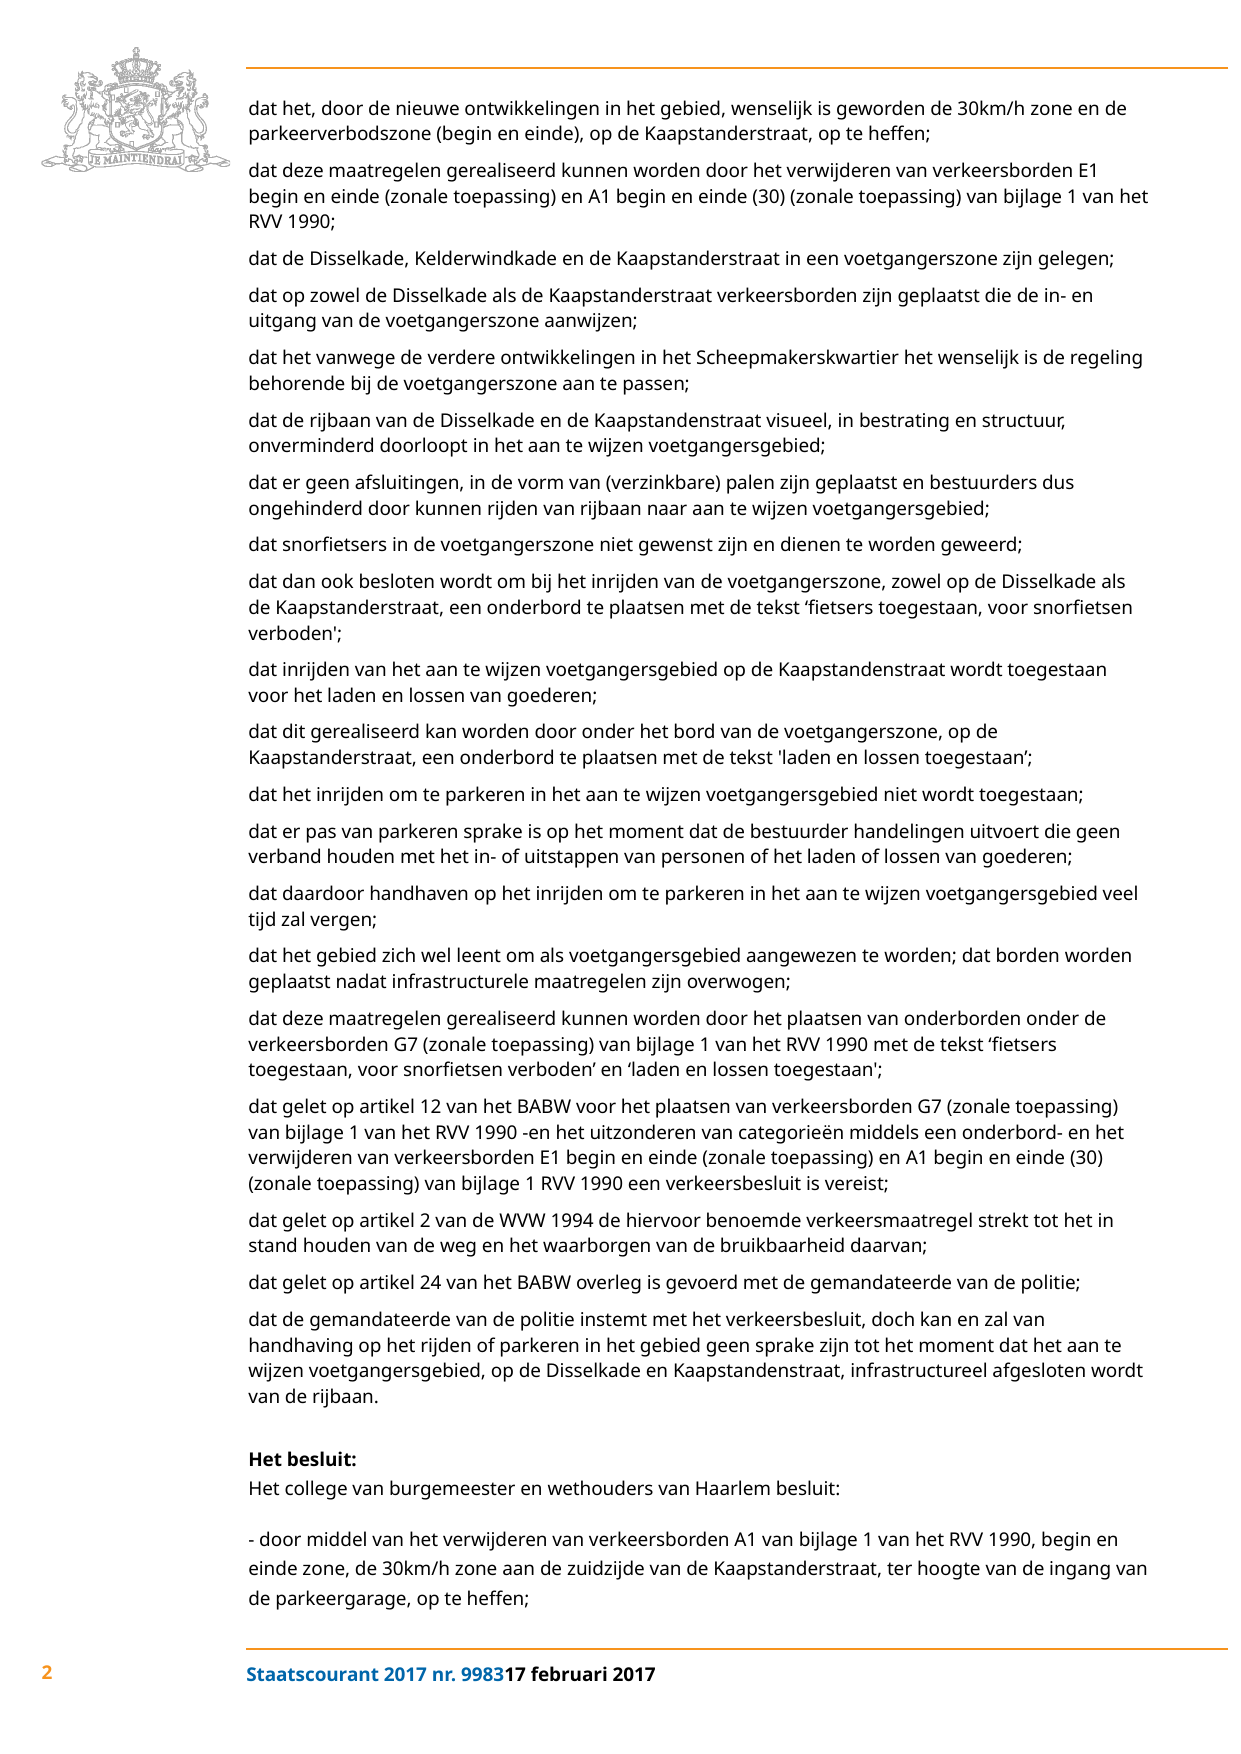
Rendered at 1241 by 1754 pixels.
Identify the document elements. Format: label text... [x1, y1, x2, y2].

text dat daardoor handhaven op het inrijden om te parkeren in het aan te wijzen voetgangersgebied veel tijd zal vergen; [248, 880, 1152, 932]
text dat deze maatregelen gerealiseerd kunnen worden door het plaatsen van onderborden onder de verkeersborden G7 (zonale toepassing) van bijlage 1 van het RVV 1990 met de tekst ‘fietsers toegestaan, voor snorfietsen verboden’ en ‘laden en lossen toegestaan'; [248, 1005, 1152, 1082]
text dat gelet op artikel 2 van de WVW 1994 de hiervoor benoemde verkeersmaatregel strekt tot het in stand houden van de weg en het waarborgen van de bruikbaarheid daarvan; [248, 1207, 1152, 1258]
text dat het inrijden om te parkeren in het aan te wijzen voetgangersgebied niet wordt toegestaan; [248, 781, 1152, 807]
text dat op zowel de Disselkade als de Kaapstanderstraat verkeersborden zijn geplaatst die de in- en uitgang van de voetgangerszone aanwijzen; [248, 282, 1152, 333]
text dat de gemandateerde van de politie instemt met het verkeersbesluit, doch kan en zal van handhaving op het rijden of parkeren in het gebied geen sprake zijn tot het moment dat het aan te wijzen voetgangersgebied, op de Disselkade en Kaapstandenstraat, infrastructureel afgesloten wordt van de rijbaan. [248, 1306, 1152, 1409]
text dat de Disselkade, Kelderwindkade en de Kaapstanderstraat in een voetgangerszone zijn gelegen; [248, 245, 1152, 271]
text dat het gebied zich wel leent om als voetgangersgebied aangewezen te worden; dat borden worden geplaatst nadat infrastructurele maatregelen zijn overwogen; [248, 943, 1152, 994]
text dat het vanwege de verdere ontwikkelingen in het Scheepmakerskwartier het wenselijk is de regeling behorende bij de voetgangerszone aan te passen; [248, 344, 1152, 396]
text dat snorfietsers in de voetgangerszone niet gewenst zijn en dienen te worden geweerd; [248, 532, 1152, 557]
text Het besluit: [248, 1446, 1152, 1472]
text dat er pas van parkeren sprake is op het moment dat de bestuurder handelingen uitvoert die geen verband houden met het in- of uitstappen van personen of het laden of lossen van goederen; [248, 818, 1152, 869]
text Het college van burgemeester en wethouders van Haarlem besluit: [248, 1476, 1152, 1501]
text dat er geen afsluitingen, in de vorm van (verzinkbare) palen zijn geplaatst en bestuurders dus ongehinderd door kunnen rijden van rijbaan naar aan te wijzen voetgangersgebied; [248, 469, 1152, 521]
text dat het, door de nieuwe ontwikkelingen in het gebied, wenselijk is geworden de 30km/h zone en de parkeerverbodszone (begin en einde), op de Kaapstanderstraat, op te heffen; [248, 95, 1152, 146]
text dat de rijbaan van de Disselkade en de Kaapstandenstraat visueel, in bestrating en structuur, onverminderd doorloopt in het aan te wijzen voetgangersgebied; [248, 407, 1152, 458]
text dat gelet op artikel 24 van het BABW overleg is gevoerd met de gemandateerde van de politie; [248, 1269, 1152, 1295]
text dat dit gerealiseerd kan worden door onder het bord van de voetgangerszone, op de Kaapstanderstraat, een onderbord te plaatsen met de tekst 'laden en lossen toegestaan’; [248, 719, 1152, 770]
picture [41, 47, 231, 172]
text dat inrijden van het aan te wijzen voetgangersgebied op de Kaapstandenstraat wordt toegestaan voor het laden en lossen van goederen; [248, 656, 1152, 708]
text dat deze maatregelen gerealiseerd kunnen worden door het verwijderen van verkeersborden E1 begin en einde (zonale toepassing) en A1 begin en einde (30) (zonale toepassing) van bijlage 1 van het RVV 1990; [248, 157, 1152, 234]
text dat gelet op artikel 12 van het BABW voor het plaatsen van verkeersborden G7 (zonale toepassing) van bijlage 1 van het RVV 1990 -en het uitzonderen van categorieën middels een onderbord- en het verwijderen van verkeersborden E1 begin en einde (zonale toepassing) en A1 begin en einde (30) (zonale toepassing) van bijlage 1 RVV 1990 een verkeersbesluit is vereist; [248, 1093, 1152, 1196]
text dat dan ook besloten wordt om bij het inrijden van de voetgangerszone, zowel op de Disselkade als de Kaapstanderstraat, een onderbord te plaatsen met de tekst ‘fietsers toegestaan, voor snorfietsen verboden'; [248, 568, 1152, 645]
text - door middel van het verwijderen van verkeersborden A1 van bijlage 1 van het RVV 1990, begin en einde zone, de 30km/h zone aan de zuidzijde van de Kaapstanderstraat, ter hoogte van de ingang van de parkeergarage, op te heffen; [248, 1526, 1152, 1611]
